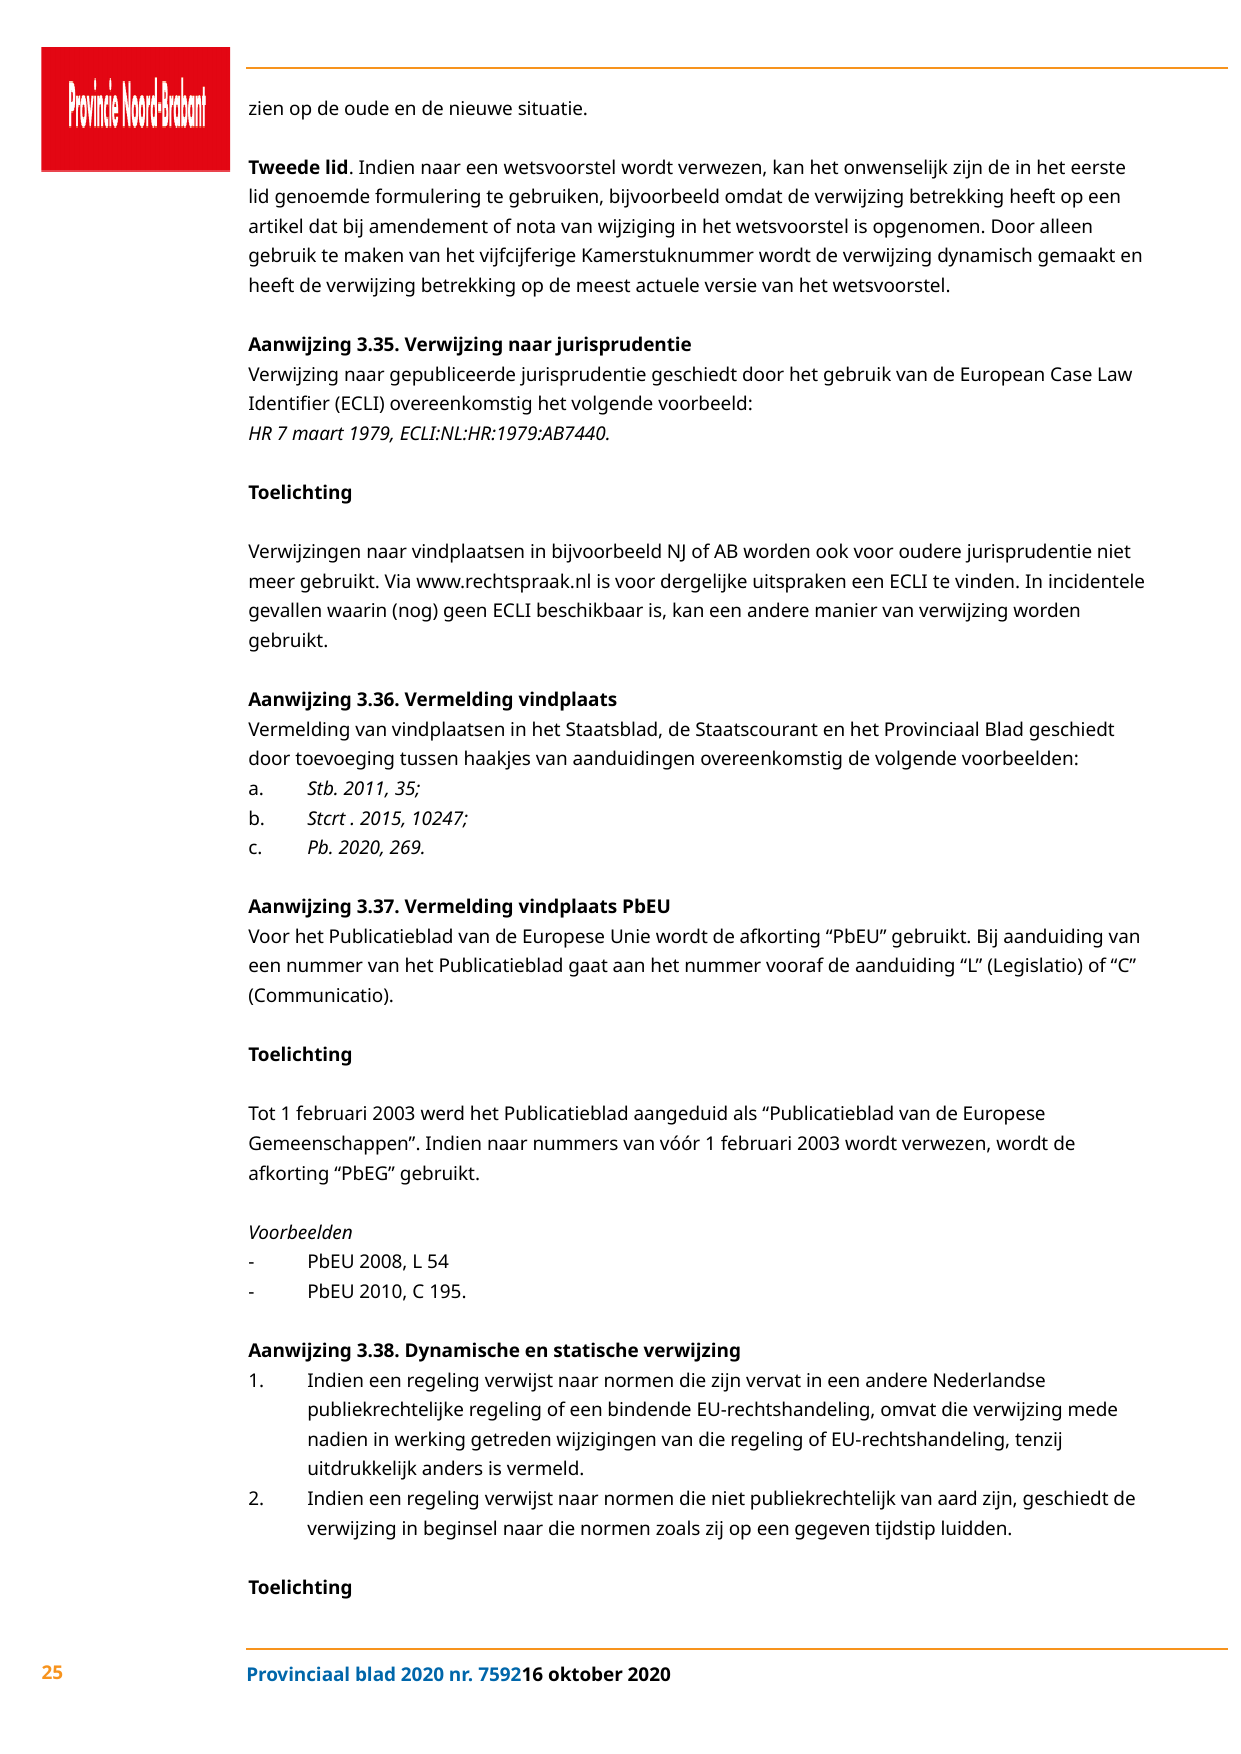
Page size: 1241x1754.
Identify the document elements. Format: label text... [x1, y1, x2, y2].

list PbEU 2008, L 54 [248, 1248, 1152, 1274]
text Aanwijzing 3.36. Vermelding vindplaats [248, 686, 1152, 712]
text HR 7 maart 1979, ECLI:NL:HR:1979:AB7440. [248, 420, 1152, 446]
text Voorbeelden [248, 1219, 1152, 1245]
list Stb. 2011, 35; [248, 775, 1152, 801]
text Toelichting [248, 479, 1152, 505]
list Indien een regeling verwijst naar normen die niet publiekrechtelijk van aard zijn, geschiedt de verwijzing in beginsel naar die normen zoals zij op een gegeven tijdstip luidden. [248, 1485, 1152, 1541]
text Tot 1 februari 2003 werd het Publicatieblad aangeduid als “Publicatieblad van de Europese Gemeenschappen”. Indien naar nummers van vóór 1 februari 2003 wordt verwezen, wordt de afkorting “PbEG” gebruikt. [248, 1101, 1152, 1186]
text Vermelding van vindplaatsen in het Staatsblad, de Staatscourant en het Provinciaal Blad geschiedt door toevoeging tussen haakjes van aanduidingen overeenkomstig de volgende voorbeelden: [248, 716, 1152, 771]
picture [41, 47, 231, 172]
text Voor het Publicatieblad van de Europese Unie wordt de afkorting “PbEU” gebruikt. Bij aanduiding van een nummer van het Publicatieblad gaat aan het nummer vooraf de aanduiding “L” (Legislatio) of “C” (Communicatio). [248, 923, 1152, 1008]
text Aanwijzing 3.37. Vermelding vindplaats PbEU [248, 893, 1152, 919]
list Indien een regeling verwijst naar normen die zijn vervat in een andere Nederlandse publiekrechtelijke regeling of een bindende EU-rechtshandeling, omvat die verwijzing mede nadien in werking getreden wijzigingen van die regeling of EU-rechtshandeling, tenzij uitdrukkelijk anders is vermeld. [248, 1367, 1152, 1481]
text Verwijzing naar gepubliceerde jurisprudentie geschiedt door het gebruik van de European Case Law Identifier (ECLI) overeenkomstig het volgende voorbeeld: [248, 361, 1152, 416]
text Toelichting [248, 1041, 1152, 1067]
text zien op de oude en de nieuwe situatie. [248, 95, 1152, 121]
list PbEU 2010, C 195. [248, 1278, 1152, 1304]
text Aanwijzing 3.35. Verwijzing naar jurisprudentie [248, 331, 1152, 357]
text Aanwijzing 3.38. Dynamische en statische verwijzing [248, 1337, 1152, 1363]
list Pb. 2020, 269. [248, 834, 1152, 860]
text Verwijzingen naar vindplaatsen in bijvoorbeeld NJ of AB worden ook voor oudere jurisprudentie niet meer gebruikt. Via www.rechtspraak.nl is voor dergelijke uitspraken een ECLI te vinden. In incidentele gevallen waarin (nog) geen ECLI beschikbaar is, kan een andere manier van verwijzing worden gebruikt. [248, 538, 1152, 653]
text Tweede lid. Indien naar een wetsvoorstel wordt verwezen, kan het onwenselijk zijn de in het eerste lid genoemde formulering te gebruiken, bijvoorbeeld omdat de verwijzing betrekking heeft op een artikel dat bij amendement of nota van wijziging in het wetsvoorstel is opgenomen. Door alleen gebruik te maken van het vijfcijferige Kamerstuknummer wordt de verwijzing dynamisch gemaakt en heeft de verwijzing betrekking op de meest actuele versie van het wetsvoorstel. [248, 154, 1152, 298]
text Toelichting [248, 1574, 1152, 1600]
list Stcrt . 2015, 10247; [248, 805, 1152, 831]
